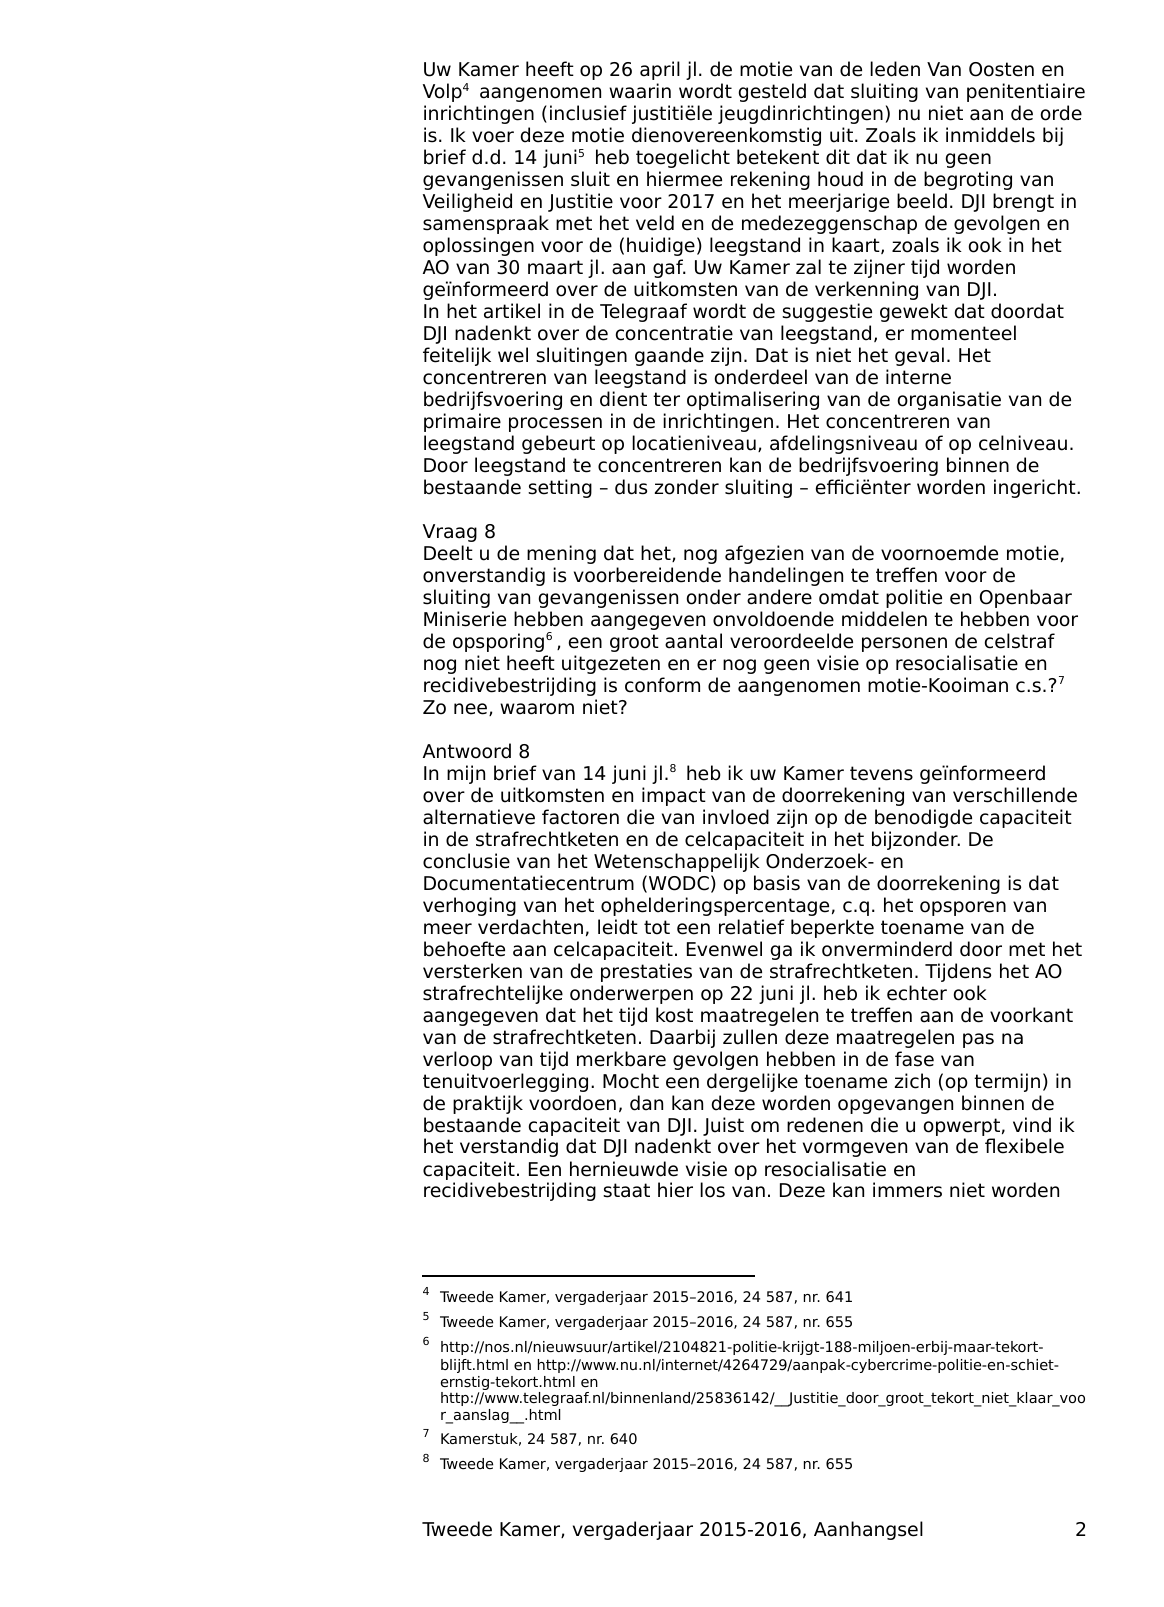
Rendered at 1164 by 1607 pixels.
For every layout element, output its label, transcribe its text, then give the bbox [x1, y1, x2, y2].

text Tweede Kamer, vergaderjaar 2015–2016, 24 587, nr. 655 [422, 1310, 1087, 1332]
text Kamerstuk, 24 587, nr. 640 [422, 1427, 1087, 1449]
text Tweede Kamer, vergaderjaar 2015–2016, 24 587, nr. 641 [422, 1285, 1087, 1307]
text http://nos.nl/nieuwsuur/artikel/2104821-politie-krijgt-188-miljoen-erbij-maar-tekort-blijft.html en http://www.nu.nl/internet/4264729/aanpak-cybercrime-politie-en-schiet-ernstig-tekort.html en http://www.telegraaf.nl/binnenland/25836142/__Justitie_door_groot_tekort_niet_klaar_voor_aanslag__.html [422, 1335, 1087, 1424]
text Vraag 8 [422, 521, 1087, 543]
text Antwoord 8 [422, 741, 1087, 763]
text Deelt u de mening dat het, nog afgezien van de voornoemde motie, onverstandig is voorbereidende handelingen te treffen voor de sluiting van gevangenissen onder andere omdat politie en Openbaar Miniserie hebben aangegeven onvoldoende middelen te hebben voor de opsporing, een groot aantal veroordeelde personen de celstraf nog niet heeft uitgezeten en er nog geen visie op resocialisatie en recidivebestrijding is conform de aangenomen motie-Kooiman c.s.? Zo nee, waarom niet? [422, 543, 1087, 719]
text Uw Kamer heeft op 26 april jl. de motie van de leden Van Oosten en Volp aangenomen waarin wordt gesteld dat sluiting van penitentiaire inrichtingen (inclusief justitiële jeugdinrichtingen) nu niet aan de orde is. Ik voer deze motie dienovereenkomstig uit. Zoals ik inmiddels bij brief d.d. 14 juni heb toegelicht betekent dit dat ik nu geen gevangenissen sluit en hiermee rekening houd in de begroting van Veiligheid en Justitie voor 2017 en het meerjarige beeld. DJI brengt in samenspraak met het veld en de medezeggenschap de gevolgen en oplossingen voor de (huidige) leegstand in kaart, zoals ik ook in het AO van 30 maart jl. aan gaf. Uw Kamer zal te zijner tijd worden geïnformeerd over de uitkomsten van de verkenning van DJI. [422, 59, 1087, 301]
text In het artikel in de Telegraaf wordt de suggestie gewekt dat doordat DJI nadenkt over de concentratie van leegstand, er momenteel feitelijk wel sluitingen gaande zijn. Dat is niet het geval. Het concentreren van leegstand is onderdeel van de interne bedrijfsvoering en dient ter optimalisering van de organisatie van de primaire processen in de inrichtingen. Het concentreren van leegstand gebeurt op locatieniveau, afdelingsniveau of op celniveau. Door leegstand te concentreren kan de bedrijfsvoering binnen de bestaande setting – dus zonder sluiting – efficiënter worden ingericht. [422, 301, 1087, 499]
text In mijn brief van 14 juni jl. heb ik uw Kamer tevens geïnformeerd over de uitkomsten en impact van de doorrekening van verschillende alternatieve factoren die van invloed zijn op de benodigde capaciteit in de strafrechtketen en de celcapaciteit in het bijzonder. De conclusie van het Wetenschappelijk Onderzoek- en Documentatiecentrum (WODC) op basis van de doorrekening is dat verhoging van het ophelderingspercentage, c.q. het opsporen van meer verdachten, leidt tot een relatief beperkte toename van de behoefte aan celcapaciteit. Evenwel ga ik onverminderd door met het versterken van de prestaties van de strafrechtketen. Tijdens het AO strafrechtelijke onderwerpen op 22 juni jl. heb ik echter ook aangegeven dat het tijd kost maatregelen te treffen aan de voorkant van de strafrechtketen. Daarbij zullen deze maatregelen pas na verloop van tijd merkbare gevolgen hebben in de fase van tenuitvoerlegging. Mocht een dergelijke toename zich (op termijn) in de praktijk voordoen, dan kan deze worden opgevangen binnen de bestaande capaciteit van DJI. Juist om redenen die u opwerpt, vind ik het verstandig dat DJI nadenkt over het vormgeven van de flexibele capaciteit. Een hernieuwde visie op resocialisatie en recidivebestrijding staat hier los van. Deze kan immers niet worden [422, 763, 1087, 1202]
text Tweede Kamer, vergaderjaar 2015–2016, 24 587, nr. 655 [422, 1452, 1087, 1474]
